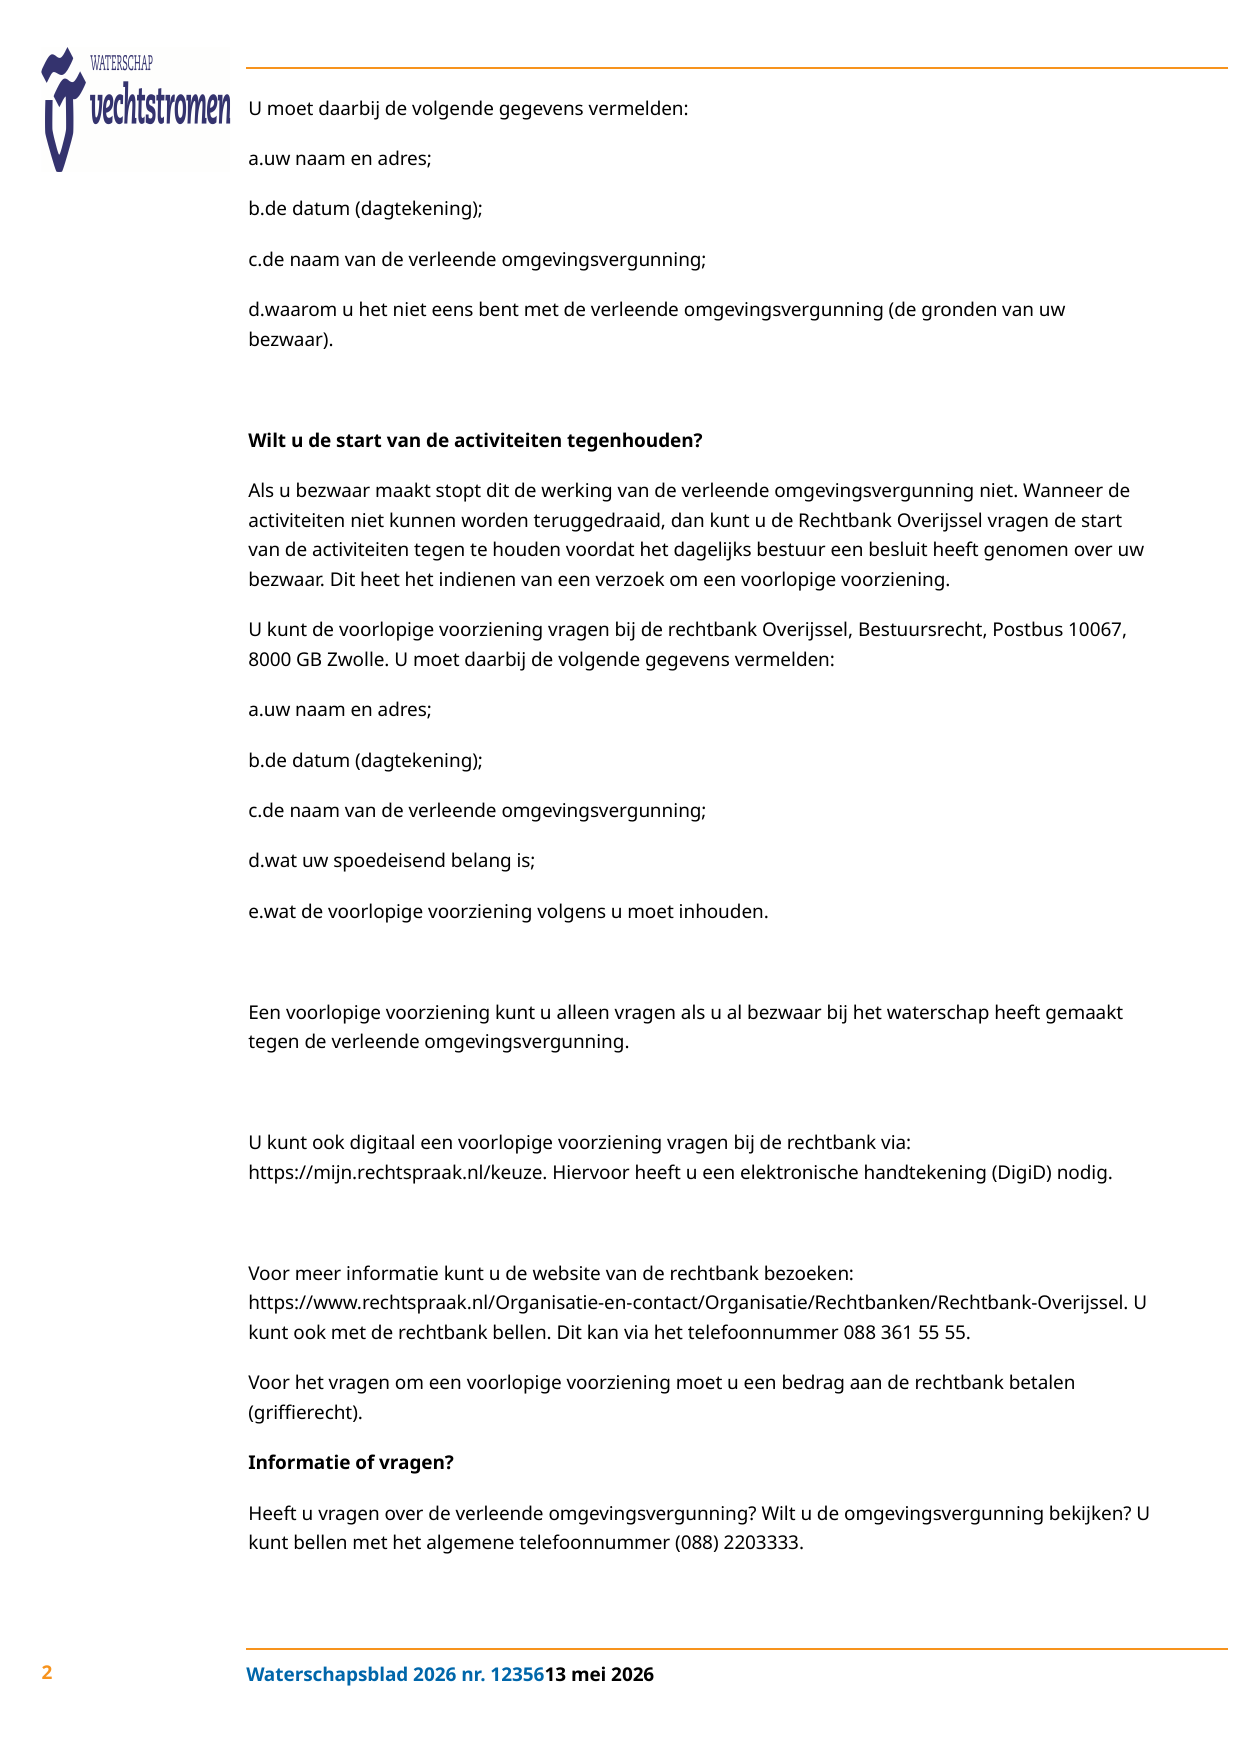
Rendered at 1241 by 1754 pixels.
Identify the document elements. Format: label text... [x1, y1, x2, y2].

text U kunt de voorlopige voorziening vragen bij de rechtbank Overijssel, Bestuursrecht, Postbus 10067, 8000 GB Zwolle. U moet daarbij de volgende gegevens vermelden: [248, 616, 1152, 672]
text U moet daarbij de volgende gegevens vermelden: [248, 95, 1152, 121]
text Heeft u vragen over de verleende omgevingsvergunning? Wilt u de omgevingsvergunning bekijken? U kunt bellen met het algemene telefoonnummer (088) 2203333. [248, 1500, 1152, 1555]
text c.de naam van de verleende omgevingsvergunning; [248, 797, 1152, 823]
text Als u bezwaar maakt stopt dit de werking van de verleende omgevingsvergunning niet. Wanneer de activiteiten niet kunnen worden teruggedraaid, dan kunt u de Rechtbank Overijssel vragen de start van de activiteiten tegen te houden voordat het dagelijks bestuur een besluit heeft genomen over uw bezwaar. Dit heet het indienen van een verzoek om een voorlopige voorziening. [248, 477, 1152, 592]
text a.uw naam en adres; [248, 145, 1152, 171]
text Voor meer informatie kunt u de website van de rechtbank bezoeken: https://www.rechtspraak.nl/Organisatie-en-contact/Organisatie/Rechtbanken/Rechtbank-Overijssel. U kunt ook met de rechtbank bellen. Dit kan via het telefoonnummer 088 361 55 55. [248, 1260, 1152, 1345]
text c.de naam van de verleende omgevingsvergunning; [248, 246, 1152, 272]
text d.waarom u het niet eens bent met de verleende omgevingsvergunning (de gronden van uw bezwaar). [248, 296, 1152, 352]
picture [41, 47, 231, 172]
text b.de datum (dagtekening); [248, 196, 1152, 221]
text b.de datum (dagtekening); [248, 747, 1152, 773]
text Een voorlopige voorziening kunt u alleen vragen als u al bezwaar bij het waterschap heeft gemaakt tegen de verleende omgevingsvergunning. [248, 999, 1152, 1054]
text e.wat de voorlopige voorziening volgens u moet inhouden. [248, 898, 1152, 924]
text Voor het vragen om een voorlopige voorziening moet u een bedrag aan de rechtbank betalen (griffierecht). [248, 1369, 1152, 1425]
text U kunt ook digitaal een voorlopige voorziening vragen bij de rechtbank via: https://mijn.rechtspraak.nl/keuze. Hiervoor heeft u een elektronische handtekening (DigiD) nodig. [248, 1129, 1152, 1185]
text a.uw naam en adres; [248, 696, 1152, 722]
text d.wat uw spoedeisend belang is; [248, 848, 1152, 873]
text Informatie of vragen? [248, 1449, 1152, 1475]
text Wilt u de start van de activiteiten tegenhouden? [248, 427, 1152, 453]
